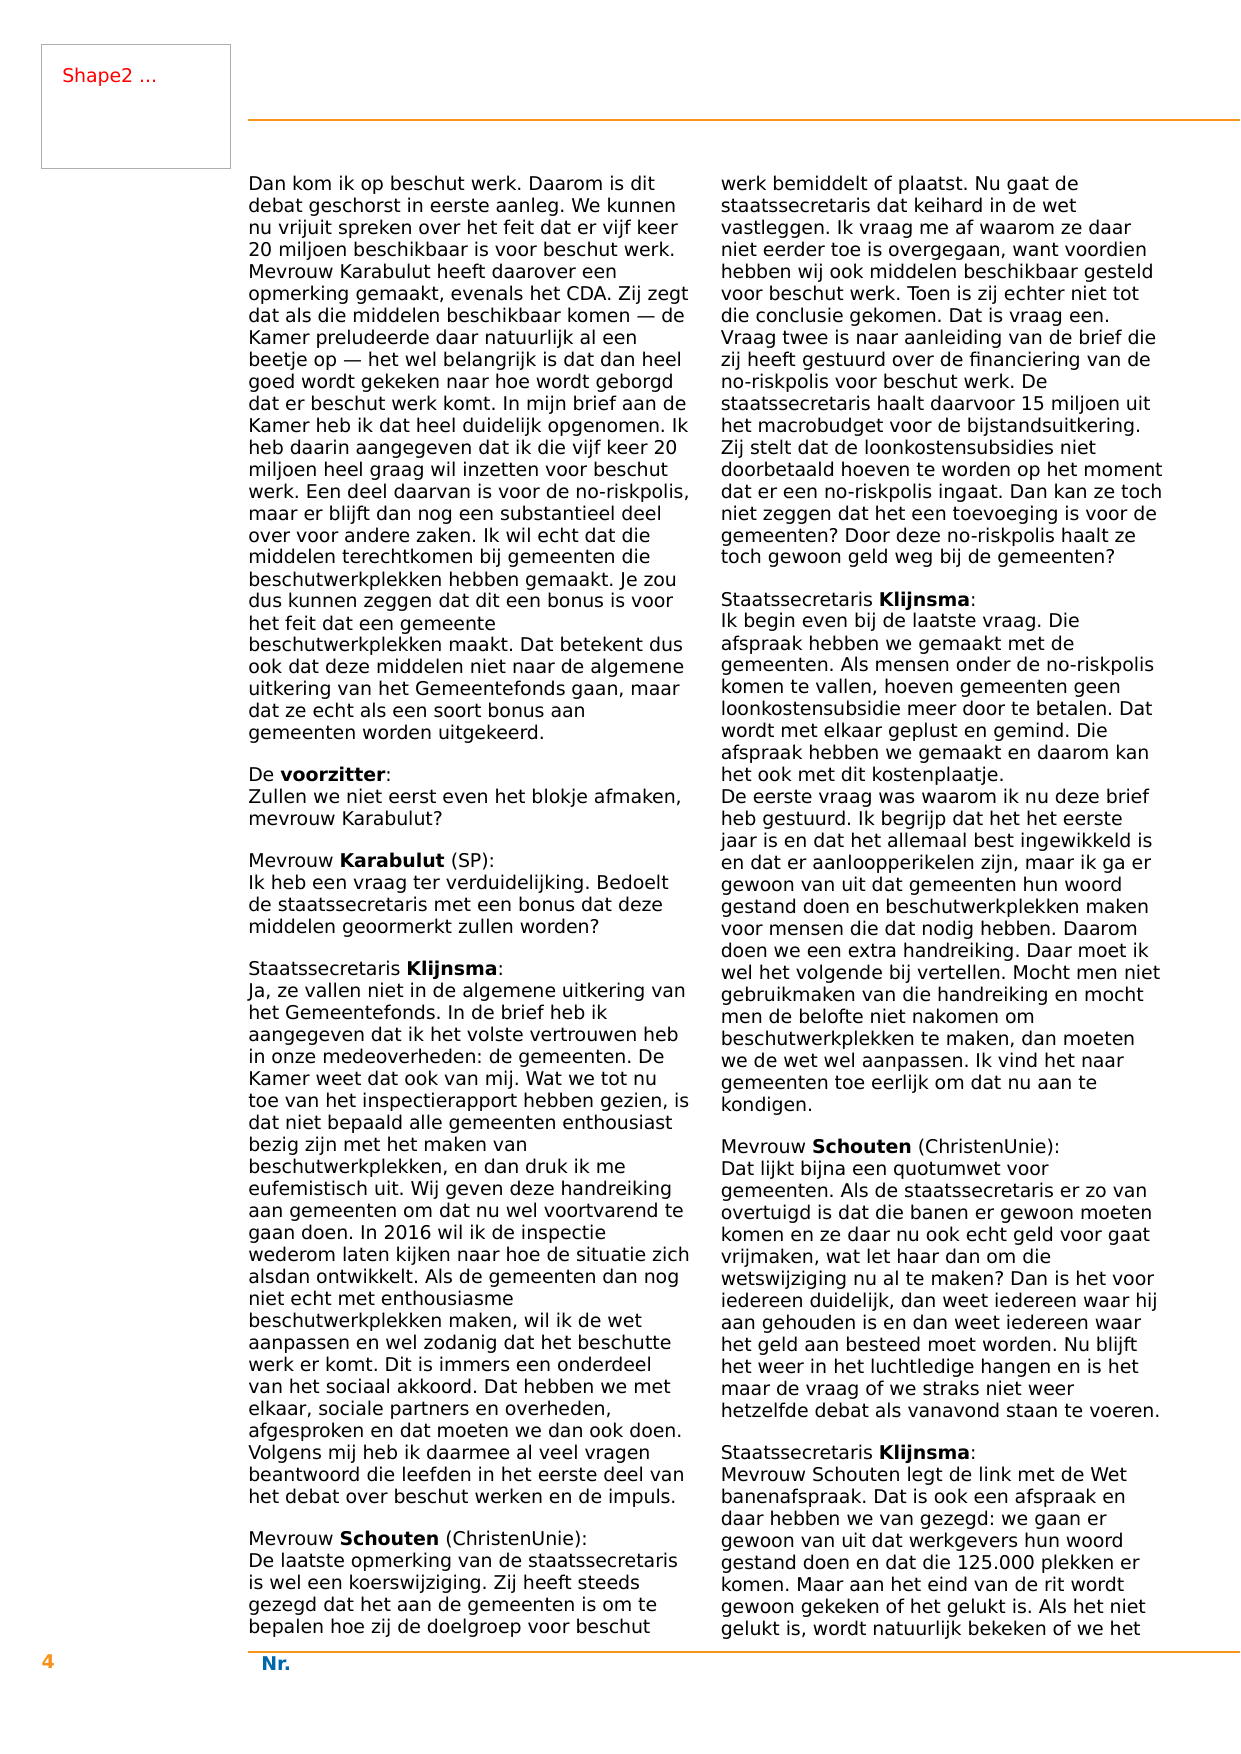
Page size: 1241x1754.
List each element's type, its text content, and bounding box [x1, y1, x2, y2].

text Dan kom ik op beschut werk. Daarom is dit debat geschorst in eerste aanleg. We kunnen nu vrijuit spreken over het feit dat er vijf keer 20 miljoen beschikbaar is voor beschut werk. Mevrouw Karabulut heeft daarover een opmerking gemaakt, evenals het CDA. Zij zegt dat als die middelen beschikbaar komen — de Kamer preludeerde daar natuurlijk al een beetje op — het wel belangrijk is dat dan heel goed wordt gekeken naar hoe wordt geborgd dat er beschut werk komt. In mijn brief aan de Kamer heb ik dat heel duidelijk opgenomen. Ik heb daarin aangegeven dat ik die vijf keer 20 miljoen heel graag wil inzetten voor beschut werk. Een deel daarvan is voor de no-riskpolis, maar er blijft dan nog een substantieel deel over voor andere zaken. Ik wil echt dat die middelen terechtkomen bij gemeenten die beschutwerkplekken hebben gemaakt. Je zou dus kunnen zeggen dat dit een bonus is voor het feit dat een gemeente beschutwerkplekken maakt. Dat betekent dus ook dat deze middelen niet naar de algemene uitkering van het Gemeentefonds gaan, maar dat ze echt als een soort bonus aan gemeenten worden uitgekeerd. [248, 173, 691, 744]
text Mevrouw Karabulut (SP): [248, 850, 691, 872]
text De eerste vraag was waarom ik nu deze brief heb gestuurd. Ik begrijp dat het het eerste jaar is en dat het allemaal best ingewikkeld is en dat er aanloopperikelen zijn, maar ik ga er gewoon van uit dat gemeenten hun woord gestand doen en beschutwerkplekken maken voor mensen die dat nodig hebben. Daarom doen we een extra handreiking. Daar moet ik wel het volgende bij vertellen. Mocht men niet gebruikmaken van die handreiking en mocht men de belofte niet nakomen om beschutwerkplekken te maken, dan moeten we de wet wel aanpassen. Ik vind het naar gemeenten toe eerlijk om dat nu aan te kondigen. [721, 786, 1163, 1116]
text Staatssecretaris Klijnsma: [248, 958, 691, 980]
text Staatssecretaris Klijnsma: [721, 1442, 1163, 1464]
text Staatssecretaris Klijnsma: [721, 588, 1163, 610]
text De laatste opmerking van de staatssecretaris is wel een koerswijziging. Zij heeft steeds gezegd dat het aan de gemeenten is om te bepalen hoe zij de doelgroep voor beschut [248, 1549, 691, 1637]
text Ik heb een vraag ter verduidelijking. Bedoelt de staatssecretaris met een bonus dat deze middelen geoormerkt zullen worden? [248, 872, 691, 938]
text Dat lijkt bijna een quotumwet voor gemeenten. Als de staatssecretaris er zo van overtuigd is dat die banen er gewoon moeten komen en ze daar nu ook echt geld voor gaat vrijmaken, wat let haar dan om die wetswijziging nu al te maken? Dan is het voor iedereen duidelijk, dan weet iedereen waar hij aan gehouden is en dan weet iedereen waar het geld aan besteed moet worden. Nu blijft het weer in het luchtledige hangen en is het maar de vraag of we straks niet weer hetzelfde debat als vanavond staan te voeren. [721, 1158, 1163, 1422]
text Zullen we niet eerst even het blokje afmaken, mevrouw Karabulut? [248, 786, 691, 830]
text Mevrouw Schouten (ChristenUnie): [248, 1528, 691, 1549]
text Mevrouw Schouten legt de link met de Wet banenafspraak. Dat is ook een afspraak en daar hebben we van gezegd: we gaan er gewoon van uit dat werkgevers hun woord gestand doen en dat die 125.000 plekken er komen. Maar aan het eind van de rit wordt gewoon gekeken of het gelukt is. Als het niet gelukt is, wordt natuurlijk bekeken of we het [721, 1464, 1163, 1639]
text De voorzitter: [248, 764, 691, 786]
text Ja, ze vallen niet in de algemene uitkering van het Gemeentefonds. In de brief heb ik aangegeven dat ik het volste vertrouwen heb in onze medeoverheden: de gemeenten. De Kamer weet dat ook van mij. Wat we tot nu toe van het inspectierapport hebben gezien, is dat niet bepaald alle gemeenten enthousiast bezig zijn met het maken van beschutwerkplekken, en dan druk ik me eufemistisch uit. Wij geven deze handreiking aan gemeenten om dat nu wel voortvarend te gaan doen. In 2016 wil ik de inspectie wederom laten kijken naar hoe de situatie zich alsdan ontwikkelt. Als de gemeenten dan nog niet echt met enthousiasme beschutwerkplekken maken, wil ik de wet aanpassen en wel zodanig dat het beschutte werk er komt. Dit is immers een onderdeel van het sociaal akkoord. Dat hebben we met elkaar, sociale partners en overheden, afgesproken en dat moeten we dan ook doen. Volgens mij heb ik daarmee al veel vragen beantwoord die leefden in het eerste deel van het debat over beschut werken en de impuls. [248, 980, 691, 1508]
text werk bemiddelt of plaatst. Nu gaat de staatssecretaris dat keihard in de wet vastleggen. Ik vraag me af waarom ze daar niet eerder toe is overgegaan, want voordien hebben wij ook middelen beschikbaar gesteld voor beschut werk. Toen is zij echter niet tot die conclusie gekomen. Dat is vraag een. Vraag twee is naar aanleiding van de brief die zij heeft gestuurd over de financiering van de no-riskpolis voor beschut werk. De staatssecretaris haalt daarvoor 15 miljoen uit het macrobudget voor de bijstandsuitkering. Zij stelt dat de loonkostensubsidies niet doorbetaald hoeven te worden op het moment dat er een no-riskpolis ingaat. Dan kan ze toch niet zeggen dat het een toevoeging is voor de gemeenten? Door deze no-riskpolis haalt ze toch gewoon geld weg bij de gemeenten? [721, 173, 1163, 568]
text Ik begin even bij de laatste vraag. Die afspraak hebben we gemaakt met de gemeenten. Als mensen onder de no-riskpolis komen te vallen, hoeven gemeenten geen loonkostensubsidie meer door te betalen. Dat wordt met elkaar geplust en gemind. Die afspraak hebben we gemaakt en daarom kan het ook met dit kostenplaatje. [721, 610, 1163, 786]
text Mevrouw Schouten (ChristenUnie): [721, 1136, 1163, 1158]
